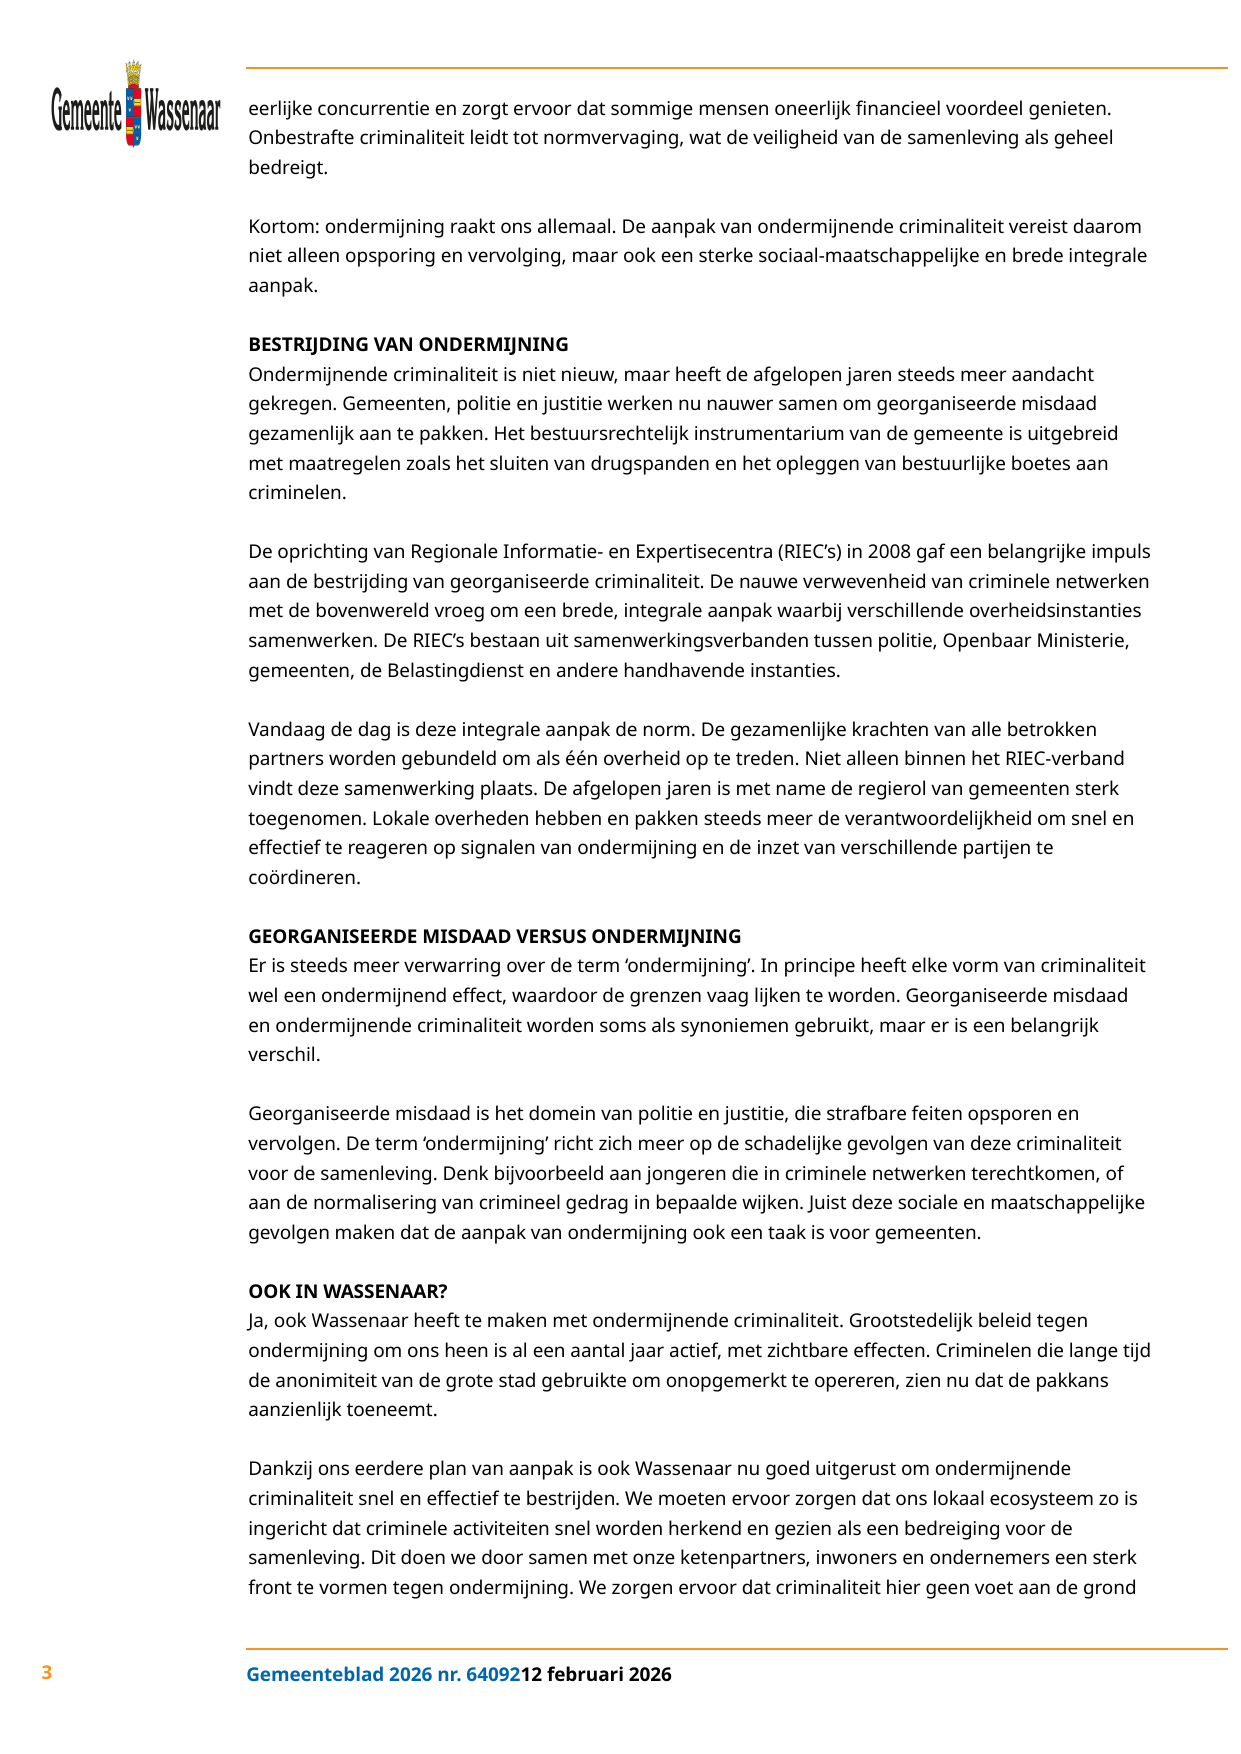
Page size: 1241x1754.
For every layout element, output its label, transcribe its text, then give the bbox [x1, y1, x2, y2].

text eerlijke concurrentie en zorgt ervoor dat sommige mensen oneerlijk financieel voordeel genieten. Onbestrafte criminaliteit leidt tot normvervaging, wat de veiligheid van de samenleving als geheel bedreigt. [248, 95, 1152, 180]
picture [41, 47, 231, 172]
text Ondermijnende criminaliteit is niet nieuw, maar heeft de afgelopen jaren steeds meer aandacht gekregen. Gemeenten, politie en justitie werken nu nauwer samen om georganiseerde misdaad gezamenlijk aan te pakken. Het bestuursrechtelijk instrumentarium van de gemeente is uitgebreid met maatregelen zoals het sluiten van drugspanden en het opleggen van bestuurlijke boetes aan criminelen. [248, 361, 1152, 505]
text Vandaag de dag is deze integrale aanpak de norm. De gezamenlijke krachten van alle betrokken partners worden gebundeld om als één overheid op te treden. Niet alleen binnen het RIEC-verband vindt deze samenwerking plaats. De afgelopen jaren is met name de regierol van gemeenten sterk toegenomen. Lokale overheden hebben en pakken steeds meer de verantwoordelijkheid om snel en effectief te reageren op signalen van ondermijning en de inzet van verschillende partijen te coördineren. [248, 716, 1152, 890]
text GEORGANISEERDE MISDAAD VERSUS ONDERMIJNING [248, 923, 1152, 949]
text Ja, ook Wassenaar heeft te maken met ondermijnende criminaliteit. Grootstedelijk beleid tegen ondermijning om ons heen is al een aantal jaar actief, met zichtbare effecten. Criminelen die lange tijd de anonimiteit van de grote stad gebruikte om onopgemerkt te opereren, zien nu dat de pakkans aanzienlijk toeneemt. [248, 1308, 1152, 1422]
text Er is steeds meer verwarring over de term ‘ondermijning’. In principe heeft elke vorm van criminaliteit wel een ondermijnend effect, waardoor de grenzen vaag lijken te worden. Georganiseerde misdaad en ondermijnende criminaliteit worden soms als synoniemen gebruikt, maar er is een belangrijk verschil. [248, 953, 1152, 1067]
text Dankzij ons eerdere plan van aanpak is ook Wassenaar nu goed uitgerust om ondermijnende criminaliteit snel en effectief te bestrijden. We moeten ervoor zorgen dat ons lokaal ecosysteem zo is ingericht dat criminele activiteiten snel worden herkend en gezien als een bedreiging voor de samenleving. Dit doen we door samen met onze ketenpartners, inwoners en ondernemers een sterk front te vormen tegen ondermijning. We zorgen ervoor dat criminaliteit hier geen voet aan de grond [248, 1456, 1152, 1600]
text De oprichting van Regionale Informatie- en Expertisecentra (RIEC’s) in 2008 gaf een belangrijke impuls aan de bestrijding van georganiseerde criminaliteit. De nauwe verwevenheid van criminele netwerken met de bovenwereld vroeg om een brede, integrale aanpak waarbij verschillende overheidsinstanties samenwerken. De RIEC’s bestaan uit samenwerkingsverbanden tussen politie, Openbaar Ministerie, gemeenten, de Belastingdienst en andere handhavende instanties. [248, 538, 1152, 683]
text BESTRIJDING VAN ONDERMIJNING [248, 331, 1152, 357]
text OOK IN WASSENAAR? [248, 1278, 1152, 1304]
text Kortom: ondermijning raakt ons allemaal. De aanpak van ondermijnende criminaliteit vereist daarom niet alleen opsporing en vervolging, maar ook een sterke sociaal-maatschappelijke en brede integrale aanpak. [248, 213, 1152, 298]
text Georganiseerde misdaad is het domein van politie en justitie, die strafbare feiten opsporen en vervolgen. De term ‘ondermijning’ richt zich meer op de schadelijke gevolgen van deze criminaliteit voor de samenleving. Denk bijvoorbeeld aan jongeren die in criminele netwerken terechtkomen, of aan de normalisering van crimineel gedrag in bepaalde wijken. Juist deze sociale en maatschappelijke gevolgen maken dat de aanpak van ondermijning ook een taak is voor gemeenten. [248, 1101, 1152, 1245]
